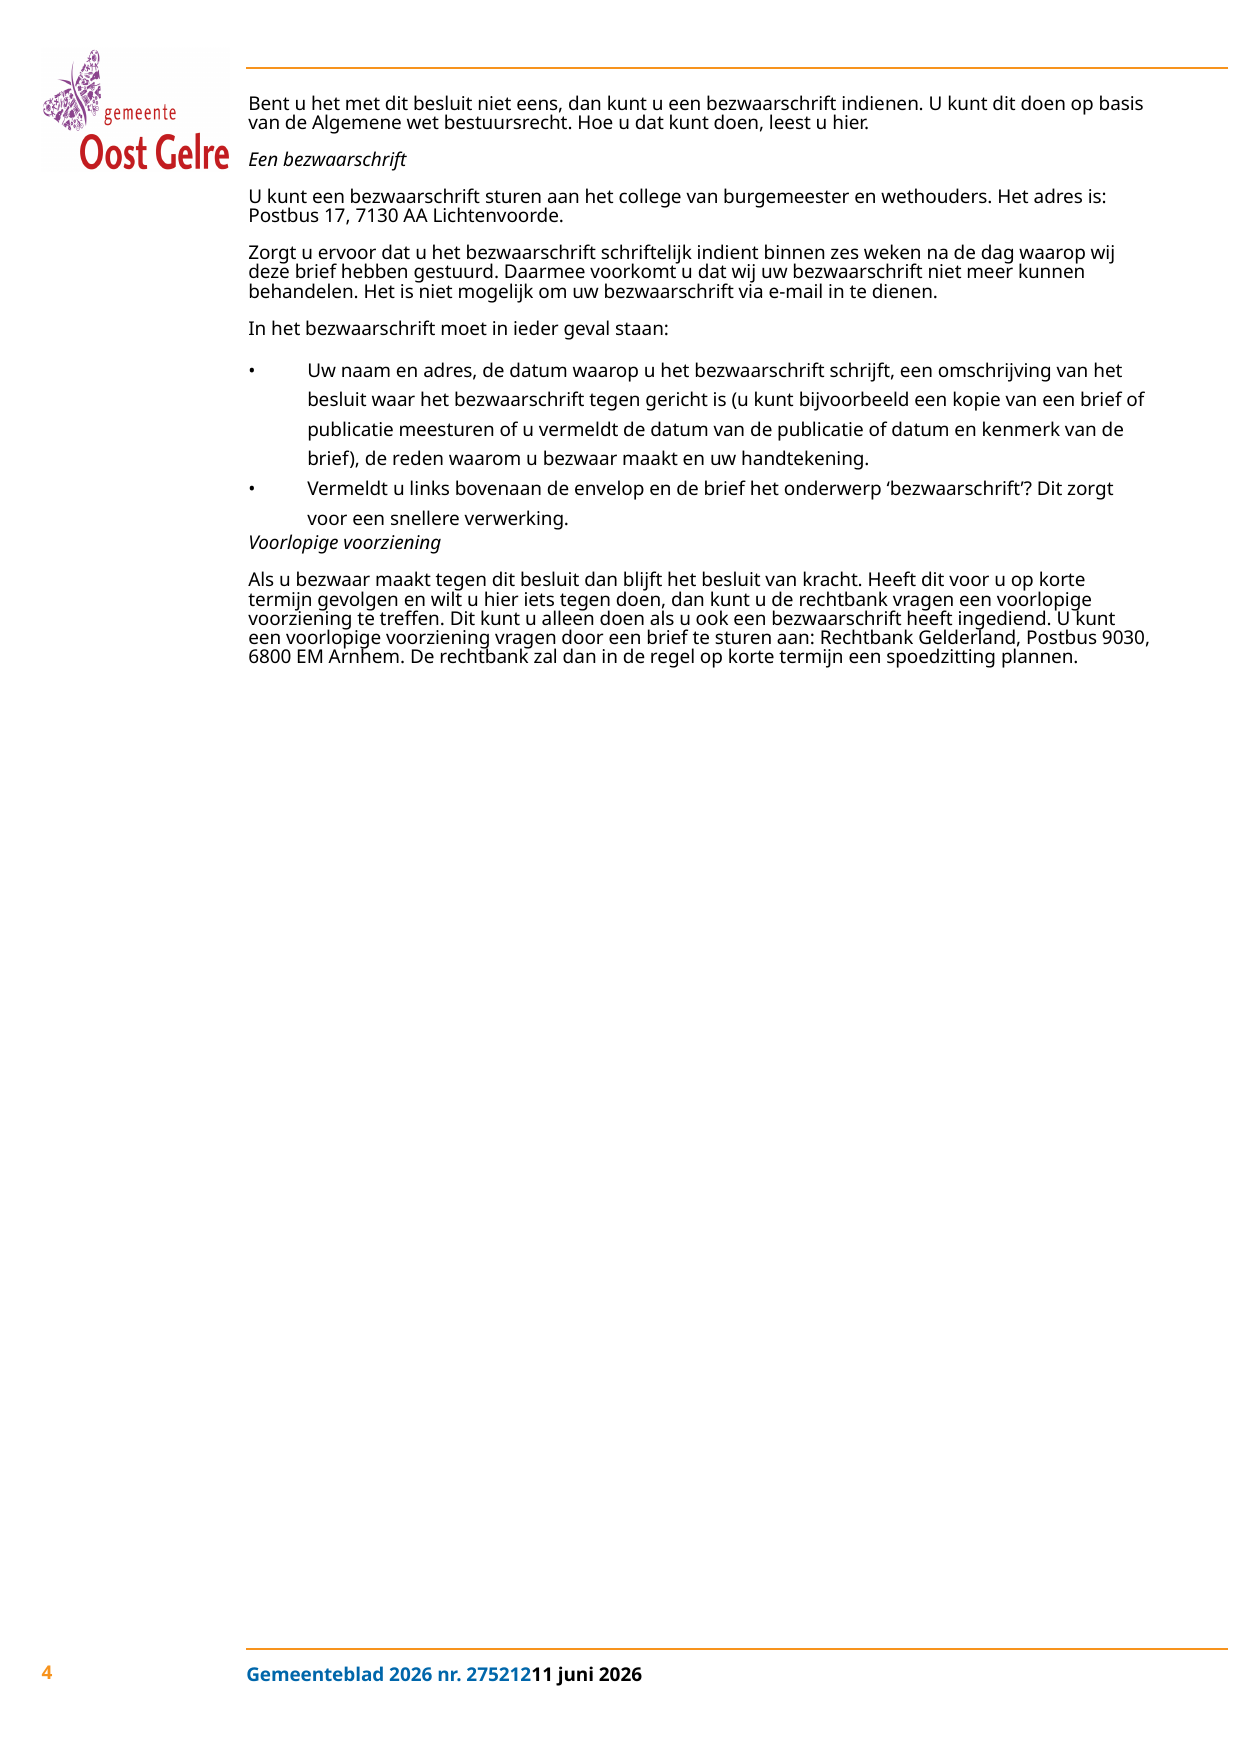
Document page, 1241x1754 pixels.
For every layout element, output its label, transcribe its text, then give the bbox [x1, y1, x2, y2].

list Uw naam en adres, de datum waarop u het bezwaarschrift schrijft, een omschrijving van het besluit waar het bezwaarschrift tegen gericht is (u kunt bijvoorbeeld een kopie van een brief of publicatie meesturen of u vermeldt de datum van de publicatie of datum en kenmerk van de brief), de reden waarom u bezwaar maakt en uw handtekening. [248, 357, 1152, 471]
text Een bezwaarschrift [248, 151, 1152, 170]
text Bent u het met dit besluit niet eens, dan kunt u een bezwaarschrift indienen. U kunt dit doen op basis van de Algemene wet bestuursrecht. Hoe u dat kunt doen, leest u hier. [248, 95, 1152, 133]
text Voorlopige voorziening [248, 534, 1152, 553]
text U kunt een bezwaarschrift sturen aan het college van burgemeester en wethouders. Het adres is: Postbus 17, 7130 AA Lichtenvoorde. [248, 188, 1152, 227]
text Als u bezwaar maakt tegen dit besluit dan blijft het besluit van kracht. Heeft dit voor u op korte termijn gevolgen en wilt u hier iets tegen doen, dan kunt u de rechtbank vragen een voorlopige voorziening te treffen. Dit kunt u alleen doen als u ook een bezwaarschrift heeft ingediend. U kunt een voorlopige voorziening vragen door een brief te sturen aan: Rechtbank Gelderland, Postbus 9030, 6800 EM Arnhem. De rechtbank zal dan in de regel op korte termijn een spoedzitting plannen. [248, 571, 1152, 668]
list Vermeldt u links bovenaan de envelop en de brief het onderwerp ‘bezwaarschrift’? Dit zorgt voor een snellere verwerking. [248, 475, 1152, 530]
picture [41, 47, 231, 172]
text Zorgt u ervoor dat u het bezwaarschrift schriftelijk indient binnen zes weken na de dag waarop wij deze brief hebben gestuurd. Daarmee voorkomt u dat wij uw bezwaarschrift niet meer kunnen behandelen. Het is niet mogelijk om uw bezwaarschrift via e-mail in te dienen. [248, 244, 1152, 302]
text In het bezwaarschrift moet in ieder geval staan: [248, 320, 1152, 339]
